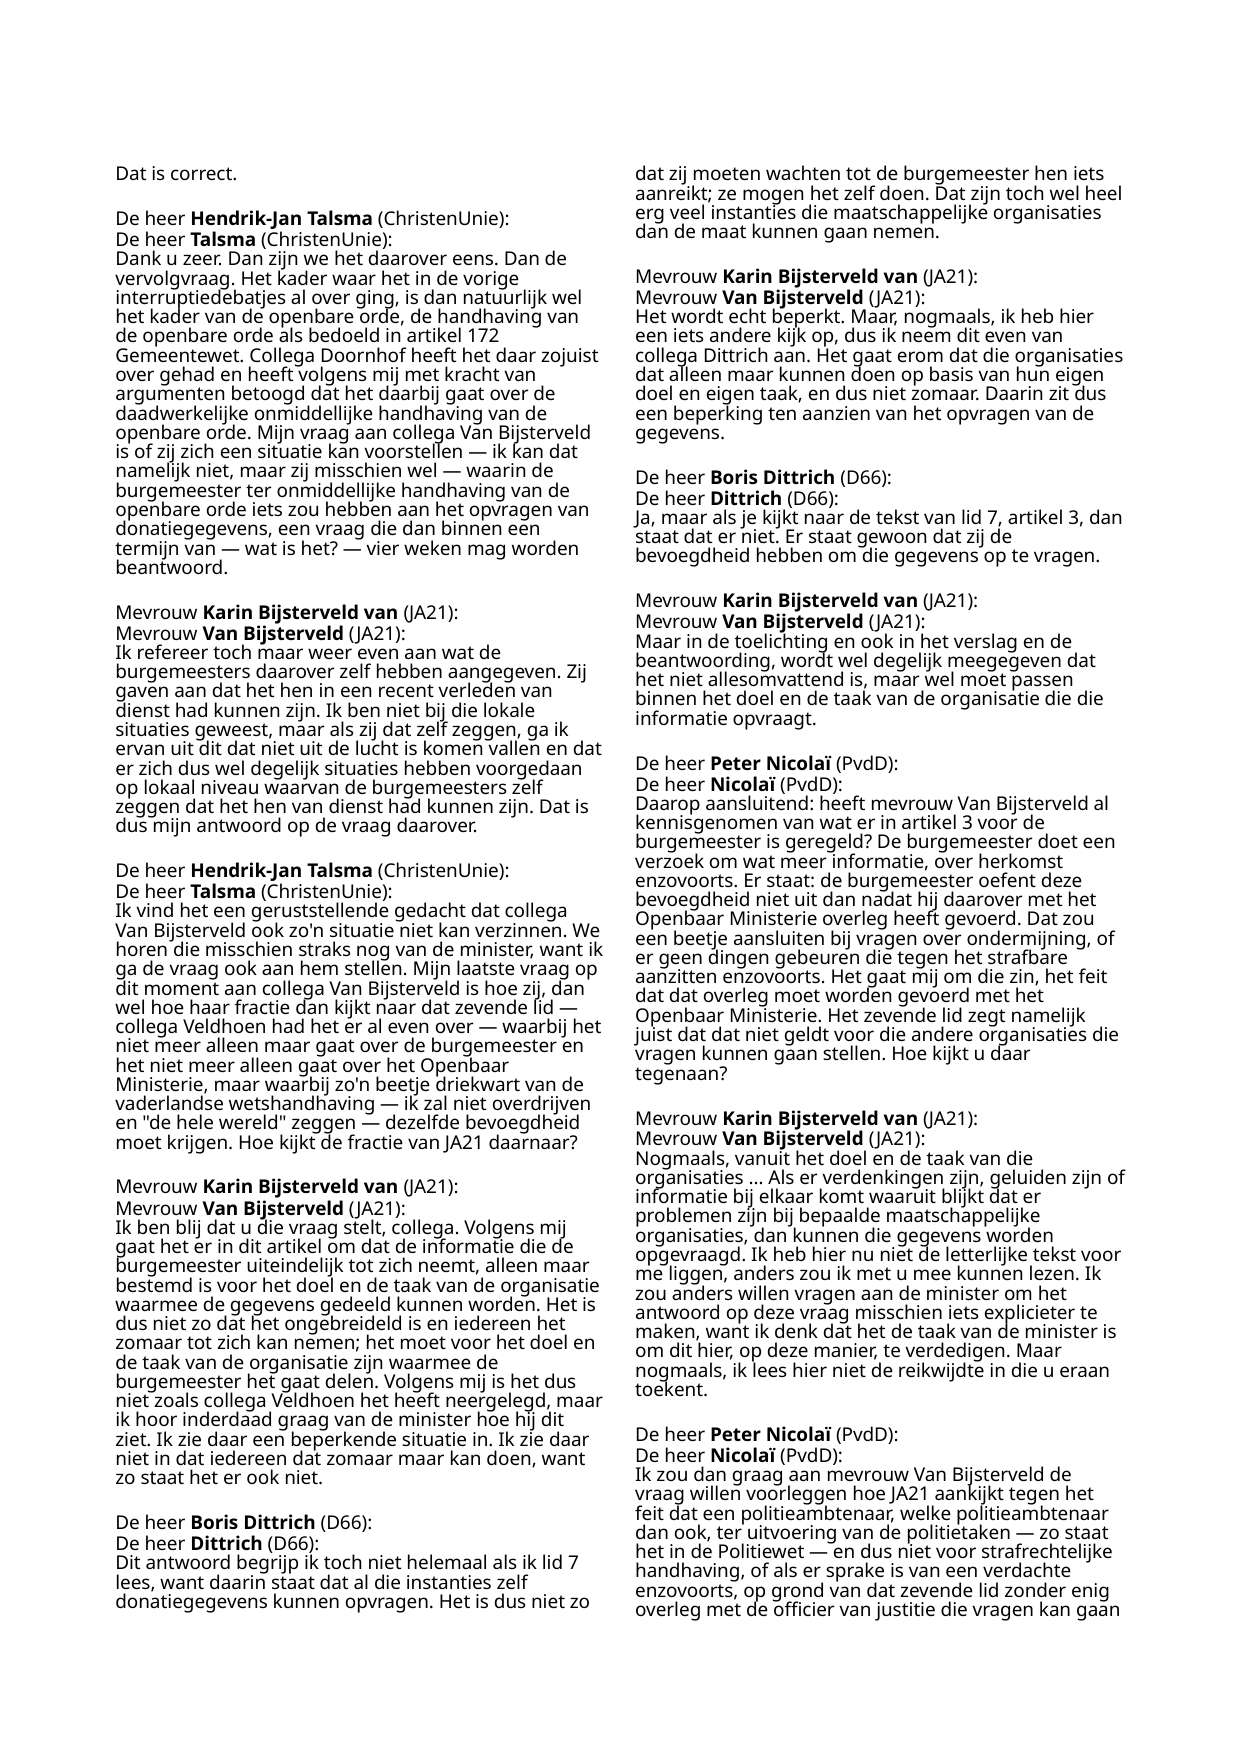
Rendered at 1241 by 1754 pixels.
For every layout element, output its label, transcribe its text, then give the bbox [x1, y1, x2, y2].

text Ik refereer toch maar weer even aan wat de burgemeesters daarover zelf hebben aangegeven. Zij gaven aan dat het hen in een recent verleden van dienst had kunnen zijn. Ik ben niet bij die lokale situaties geweest, maar als zij dat zelf zeggen, ga ik ervan uit dit dat niet uit de lucht is komen vallen en dat er zich dus wel degelijk situaties hebben voorgedaan op lokaal niveau waarvan de burgemeesters zelf zeggen dat het hen van dienst had kunnen zijn. Dat is dus mijn antwoord op de vraag daarover. [115, 644, 605, 837]
text dat zij moeten wachten tot de burgemeester hen iets aanreikt; ze mogen het zelf doen. Dat zijn toch wel heel erg veel instanties die maatschappelijke organisaties dan de maat kunnen gaan nemen. [635, 165, 1125, 242]
text De heer Talsma (ChristenUnie): [115, 883, 605, 902]
text De heer Nicolaï (PvdD): [635, 1447, 1125, 1466]
text Mevrouw Van Bijsterveld (JA21): [115, 1199, 605, 1219]
text De heer Peter Nicolaï (PvdD): [635, 1421, 1125, 1447]
text Maar in de toelichting en ook in het verslag en de beantwoording, wordt wel degelijk meegegeven dat het niet allesomvattend is, maar wel moet passen binnen het doel en de taak van de organisatie die die informatie opvraagt. [635, 633, 1125, 729]
text Mevrouw Van Bijsterveld (JA21): [115, 624, 605, 644]
text De heer Nicolaï (PvdD): [635, 776, 1125, 795]
text De heer Dittrich (D66): [635, 490, 1125, 509]
text De heer Talsma (ChristenUnie): [115, 231, 605, 250]
text Dat is correct. [115, 165, 605, 184]
text Het wordt echt beperkt. Maar, nogmaals, ik heb hier een iets andere kijk op, dus ik neem dit even van collega Dittrich aan. Het gaat erom dat die organisaties dat alleen maar kunnen doen op basis van hun eigen doel en eigen taak, en dus niet zomaar. Daarin zit dus een beperking ten aanzien van het opvragen van de gegevens. [635, 308, 1125, 443]
text De heer Hendrik-Jan Talsma (ChristenUnie): [115, 857, 605, 883]
text Dit antwoord begrijp ik toch niet helemaal als ik lid 7 lees, want daarin staat dat al die instanties zelf donatiegegevens kunnen opvragen. Het is dus niet zo [115, 1554, 605, 1612]
text Mevrouw Van Bijsterveld (JA21): [635, 289, 1125, 308]
text Mevrouw Karin Bijsterveld van (JA21): [115, 599, 605, 624]
text Ik zou dan graag aan mevrouw Van Bijsterveld de vraag willen voorleggen hoe JA21 aankijkt tegen het feit dat een politieambtenaar, welke politieambtenaar dan ook, ter uitvoering van de politietaken — zo staat het in de Politiewet — en dus niet voor strafrechtelijke handhaving, of als er sprake is van een verdachte enzovoorts, op grond van dat zevende lid zonder enig overleg met de officier van justitie die vragen kan gaan [635, 1466, 1125, 1620]
text De heer Peter Nicolaï (PvdD): [635, 750, 1125, 776]
text Daarop aansluitend: heeft mevrouw Van Bijsterveld al kennisgenomen van wat er in artikel 3 voor de burgemeester is geregeld? De burgemeester doet een verzoek om wat meer informatie, over herkomst enzovoorts. Er staat: de burgemeester oefent deze bevoegdheid niet uit dan nadat hij daarover met het Openbaar Ministerie overleg heeft gevoerd. Dat zou een beetje aansluiten bij vragen over ondermijning, of er geen dingen gebeuren die tegen het strafbare aanzitten enzovoorts. Het gaat mij om die zin, het feit dat dat overleg moet worden gevoerd met het Openbaar Ministerie. Het zevende lid zegt namelijk juist dat dat niet geldt voor die andere organisaties die vragen kunnen gaan stellen. Hoe kijkt u daar tegenaan? [635, 795, 1125, 1084]
text De heer Hendrik-Jan Talsma (ChristenUnie): [115, 205, 605, 231]
text Mevrouw Karin Bijsterveld van (JA21): [635, 588, 1125, 613]
text Ik ben blij dat u die vraag stelt, collega. Volgens mij gaat het er in dit artikel om dat de informatie die de burgemeester uiteindelijk tot zich neemt, alleen maar bestemd is voor het doel en de taak van de organisatie waarmee de gegevens gedeeld kunnen worden. Het is dus niet zo dat het ongebreideld is en iedereen het zomaar tot zich kan nemen; het moet voor het doel en de taak van de organisatie zijn waarmee de burgemeester het gaat delen. Volgens mij is het dus niet zoals collega Veldhoen het heeft neergelegd, maar ik hoor inderdaad graag van de minister hoe hij dit ziet. Ik zie daar een beperkende situatie in. Ik zie daar niet in dat iedereen dat zomaar maar kan doen, want zo staat het er ook niet. [115, 1219, 605, 1488]
text Mevrouw Van Bijsterveld (JA21): [635, 613, 1125, 633]
text Ik vind het een geruststellende gedacht dat collega Van Bijsterveld ook zo'n situatie niet kan verzinnen. We horen die misschien straks nog van de minister, want ik ga de vraag ook aan hem stellen. Mijn laatste vraag op dit moment aan collega Van Bijsterveld is hoe zij, dan wel hoe haar fractie dan kijkt naar dat zevende lid — collega Veldhoen had het er al even over — waarbij het niet meer alleen maar gaat over de burgemeester en het niet meer alleen gaat over het Openbaar Ministerie, maar waarbij zo'n beetje driekwart van de vaderlandse wetshandhaving — ik zal niet overdrijven en "de hele wereld" zeggen — dezelfde bevoegdheid moet krijgen. Hoe kijkt de fractie van JA21 daarnaar? [115, 902, 605, 1153]
text Nogmaals, vanuit het doel en de taak van die organisaties … Als er verdenkingen zijn, geluiden zijn of informatie bij elkaar komt waaruit blijkt dat er problemen zijn bij bepaalde maatschappelijke organisaties, dan kunnen die gegevens worden opgevraagd. Ik heb hier nu niet de letterlijke tekst voor me liggen, anders zou ik met u mee kunnen lezen. Ik zou anders willen vragen aan de minister om het antwoord op deze vraag misschien iets explicieter te maken, want ik denk dat het de taak van de minister is om dit hier, op deze manier, te verdedigen. Maar nogmaals, ik lees hier niet de reikwijdte in die u eraan toekent. [635, 1150, 1125, 1400]
text Mevrouw Karin Bijsterveld van (JA21): [115, 1174, 605, 1199]
text De heer Dittrich (D66): [115, 1535, 605, 1554]
text Mevrouw Karin Bijsterveld van (JA21): [635, 1105, 1125, 1130]
text De heer Boris Dittrich (D66): [635, 464, 1125, 490]
text Ja, maar als je kijkt naar de tekst van lid 7, artikel 3, dan staat dat er niet. Er staat gewoon dat zij de bevoegdheid hebben om die gegevens op te vragen. [635, 509, 1125, 567]
text Dank u zeer. Dan zijn we het daarover eens. Dan de vervolgvraag. Het kader waar het in de vorige interruptiedebatjes al over ging, is dan natuurlijk wel het kader van de openbare orde, de handhaving van de openbare orde als bedoeld in artikel 172 Gemeentewet. Collega Doornhof heeft het daar zojuist over gehad en heeft volgens mij met kracht van argumenten betoogd dat het daarbij gaat over de daadwerkelijke onmiddellijke handhaving van de openbare orde. Mijn vraag aan collega Van Bijsterveld is of zij zich een situatie kan voorstellen — ik kan dat namelijk niet, maar zij misschien wel — waarin de burgemeester ter onmiddellijke handhaving van de openbare orde iets zou hebben aan het opvragen van donatiegegevens, een vraag die dan binnen een termijn van — wat is het? — vier weken mag worden beantwoord. [115, 250, 605, 578]
text Mevrouw Karin Bijsterveld van (JA21): [635, 263, 1125, 289]
text De heer Boris Dittrich (D66): [115, 1509, 605, 1535]
text Mevrouw Van Bijsterveld (JA21): [635, 1130, 1125, 1150]
